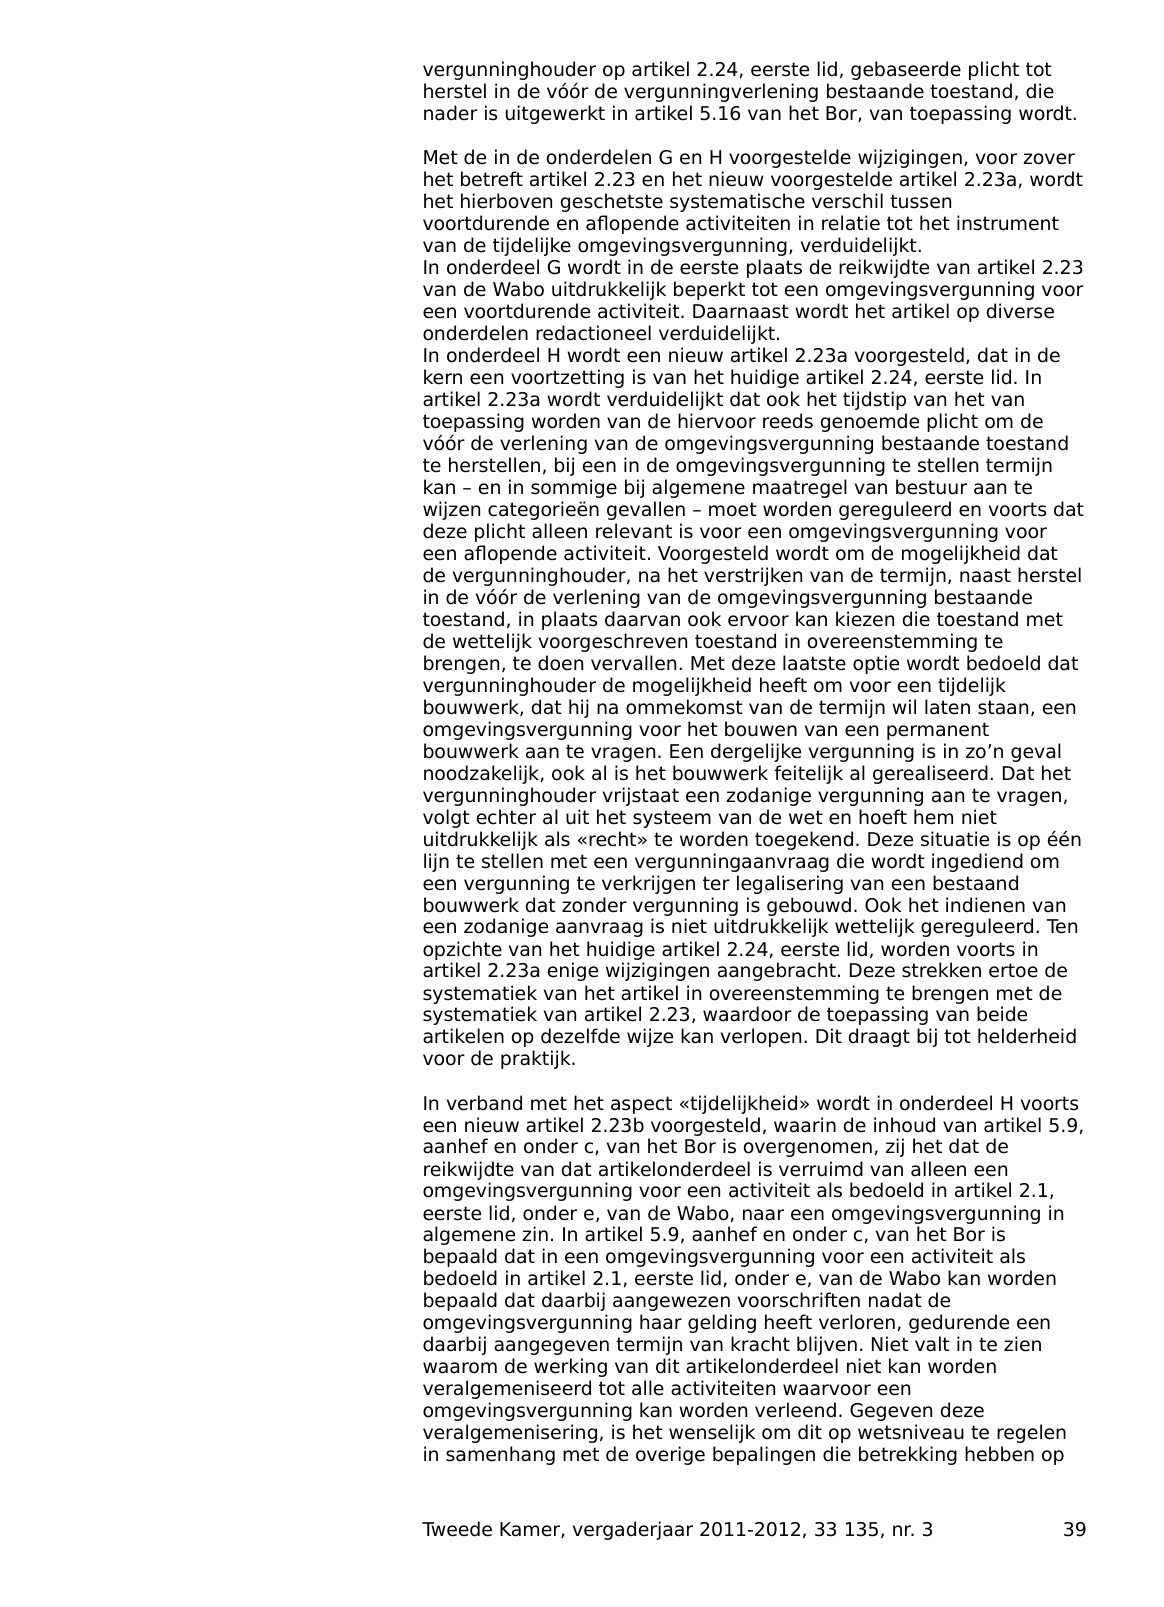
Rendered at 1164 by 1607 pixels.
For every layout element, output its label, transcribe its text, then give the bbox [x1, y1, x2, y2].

text Met de in de onderdelen G en H voorgestelde wijzigingen, voor zover het betreft artikel 2.23 en het nieuw voorgestelde artikel 2.23a, wordt het hierboven geschetste systematische verschil tussen voortdurende en aflopende activiteiten in relatie tot het instrument van de tijdelijke omgevingsvergunning, verduidelijkt. [422, 147, 1087, 257]
text In onderdeel G wordt in de eerste plaats de reikwijdte van artikel 2.23 van de Wabo uitdrukkelijk beperkt tot een omgevingsvergunning voor een voortdurende activiteit. Daarnaast wordt het artikel op diverse onderdelen redactioneel verduidelijkt. [422, 257, 1087, 345]
text In onderdeel H wordt een nieuw artikel 2.23a voorgesteld, dat in de kern een voortzetting is van het huidige artikel 2.24, eerste lid. In artikel 2.23a wordt verduidelijkt dat ook het tijdstip van het van toepassing worden van de hiervoor reeds genoemde plicht om de vóór de verlening van de omgevingsvergunning bestaande toestand te herstellen, bij een in de omgevingsvergunning te stellen termijn kan – en in sommige bij algemene maatregel van bestuur aan te wijzen categorieën gevallen – moet worden gereguleerd en voorts dat deze plicht alleen relevant is voor een omgevingsvergunning voor een aflopende activiteit. Voorgesteld wordt om de mogelijkheid dat de vergunninghouder, na het verstrijken van de termijn, naast herstel in de vóór de verlening van de omgevingsvergunning bestaande toestand, in plaats daarvan ook ervoor kan kiezen die toestand met de wettelijk voorgeschreven toestand in overeenstemming te brengen, te doen vervallen. Met deze laatste optie wordt bedoeld dat vergunninghouder de mogelijkheid heeft om voor een tijdelijk bouwwerk, dat hij na ommekomst van de termijn wil laten staan, een omgevingsvergunning voor het bouwen van een permanent bouwwerk aan te vragen. Een dergelijke vergunning is in zo’n geval noodzakelijk, ook al is het bouwwerk feitelijk al gerealiseerd. Dat het vergunninghouder vrijstaat een zodanige vergunning aan te vragen, volgt echter al uit het systeem van de wet en hoeft hem niet uitdrukkelijk als «recht» te worden toegekend. Deze situatie is op één lijn te stellen met een vergunningaanvraag die wordt ingediend om een vergunning te verkrijgen ter legalisering van een bestaand bouwwerk dat zonder vergunning is gebouwd. Ook het indienen van een zodanige aanvraag is niet uitdrukkelijk wettelijk gereguleerd. Ten opzichte van het huidige artikel 2.24, eerste lid, worden voorts in artikel 2.23a enige wijzigingen aangebracht. Deze strekken ertoe de systematiek van het artikel in overeenstemming te brengen met de systematiek van artikel 2.23, waardoor de toepassing van beide artikelen op dezelfde wijze kan verlopen. Dit draagt bij tot helderheid voor de praktijk. [422, 345, 1087, 1070]
text In verband met het aspect «tijdelijkheid» wordt in onderdeel H voorts een nieuw artikel 2.23b voorgesteld, waarin de inhoud van artikel 5.9, aanhef en onder c, van het Bor is overgenomen, zij het dat de reikwijdte van dat artikelonderdeel is verruimd van alleen een omgevingsvergunning voor een activiteit als bedoeld in artikel 2.1, eerste lid, onder e, van de Wabo, naar een omgevingsvergunning in algemene zin. In artikel 5.9, aanhef en onder c, van het Bor is bepaald dat in een omgevingsvergunning voor een activiteit als bedoeld in artikel 2.1, eerste lid, onder e, van de Wabo kan worden bepaald dat daarbij aangewezen voorschriften nadat de omgevingsvergunning haar gelding heeft verloren, gedurende een daarbij aangegeven termijn van kracht blijven. Niet valt in te zien waarom de werking van dit artikelonderdeel niet kan worden veralgemeniseerd tot alle activiteiten waarvoor een omgevingsvergunning kan worden verleend. Gegeven deze veralgemenisering, is het wenselijk om dit op wetsniveau te regelen in samenhang met de overige bepalingen die betrekking hebben op [422, 1092, 1087, 1466]
text vergunninghouder op artikel 2.24, eerste lid, gebaseerde plicht tot herstel in de vóór de vergunningverlening bestaande toestand, die nader is uitgewerkt in artikel 5.16 van het Bor, van toepassing wordt. [422, 59, 1087, 125]
